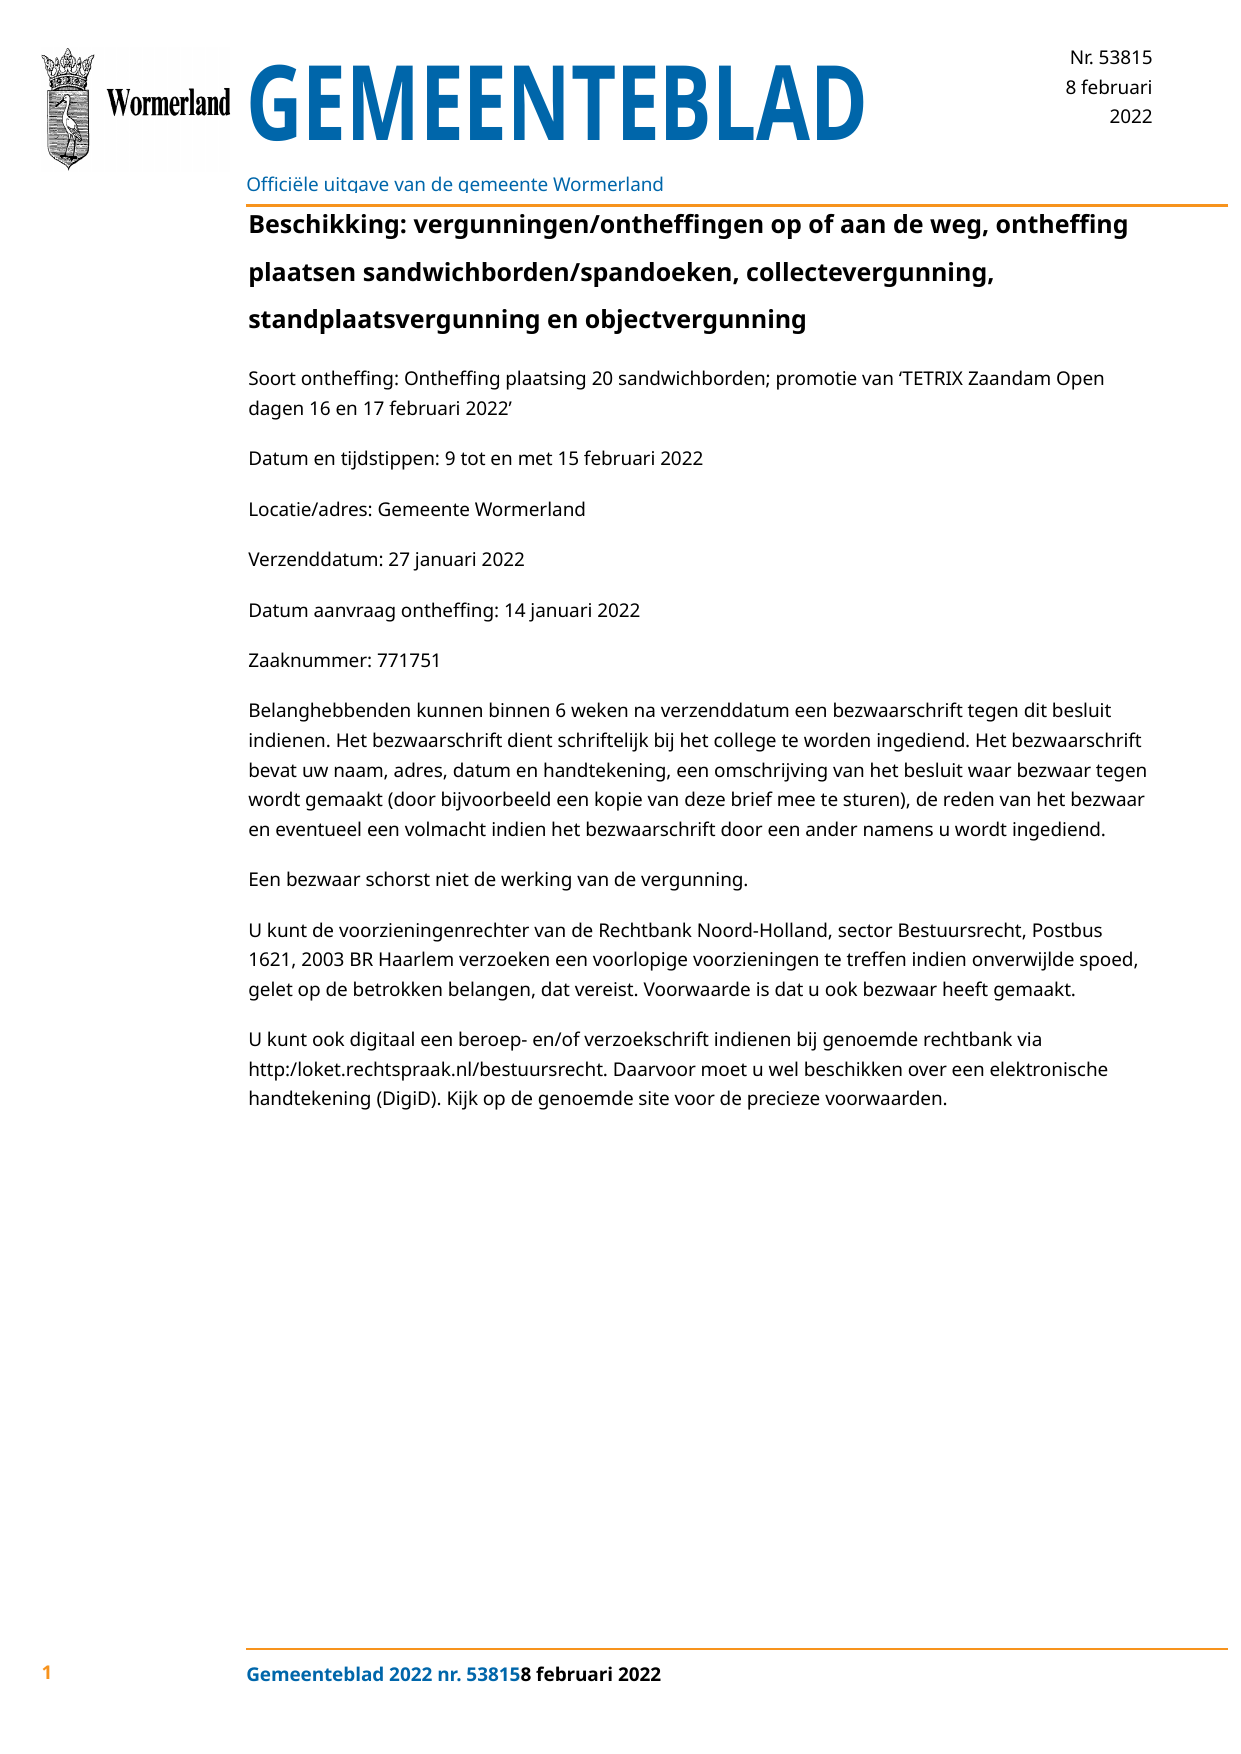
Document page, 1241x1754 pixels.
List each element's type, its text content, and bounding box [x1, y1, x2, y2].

text Soort ontheffing: Ontheffing plaatsing 20 sandwichborden; promotie van ‘TETRIX Zaandam Open dagen 16 en 17 februari 2022’ [248, 366, 1152, 421]
text Een bezwaar schorst niet de werking van de vergunning. [248, 866, 1152, 892]
text Locatie/adres: Gemeente Wormerland [248, 496, 1152, 522]
text Verzenddatum: 27 januari 2022 [248, 546, 1152, 572]
text U kunt de voorzieningenrechter van de Rechtbank Noord-Holland, sector Bestuursrecht, Postbus 1621, 2003 BR Haarlem verzoeken een voorlopige voorzieningen te treffen indien onverwijlde spoed, gelet op de betrokken belangen, dat vereist. Voorwaarde is dat u ook bezwaar heeft gemaakt. [248, 917, 1152, 1002]
text Datum aanvraag ontheffing: 14 januari 2022 [248, 597, 1152, 622]
picture [41, 47, 231, 172]
text Zaaknummer: 771751 [248, 647, 1152, 673]
text Belanghebbenden kunnen binnen 6 weken na verzenddatum een bezwaarschrift tegen dit besluit indienen. Het bezwaarschrift dient schriftelijk bij het college te worden ingediend. Het bezwaarschrift bevat uw naam, adres, datum en handtekening, een omschrijving van het besluit waar bezwaar tegen wordt gemaakt (door bijvoorbeeld een kopie van deze brief mee te sturen), de reden van het bezwaar en eventueel een volmacht indien het bezwaarschrift door een ander namens u wordt ingediend. [248, 698, 1152, 842]
text Beschikking: vergunningen/ontheffingen op of aan de weg, ontheffing plaatsen sandwichborden/spandoeken, collectevergunning, standplaatsvergunning en objectvergunning [248, 207, 1152, 336]
text U kunt ook digitaal een beroep- en/of verzoekschrift indienen bij genoemde rechtbank via http:/loket.rechtspraak.nl/bestuursrecht. Daarvoor moet u wel beschikken over een elektronische handtekening (DigiD). Kijk op de genoemde site voor de precieze voorwaarden. [248, 1026, 1152, 1111]
text Datum en tijdstippen: 9 tot en met 15 februari 2022 [248, 446, 1152, 471]
